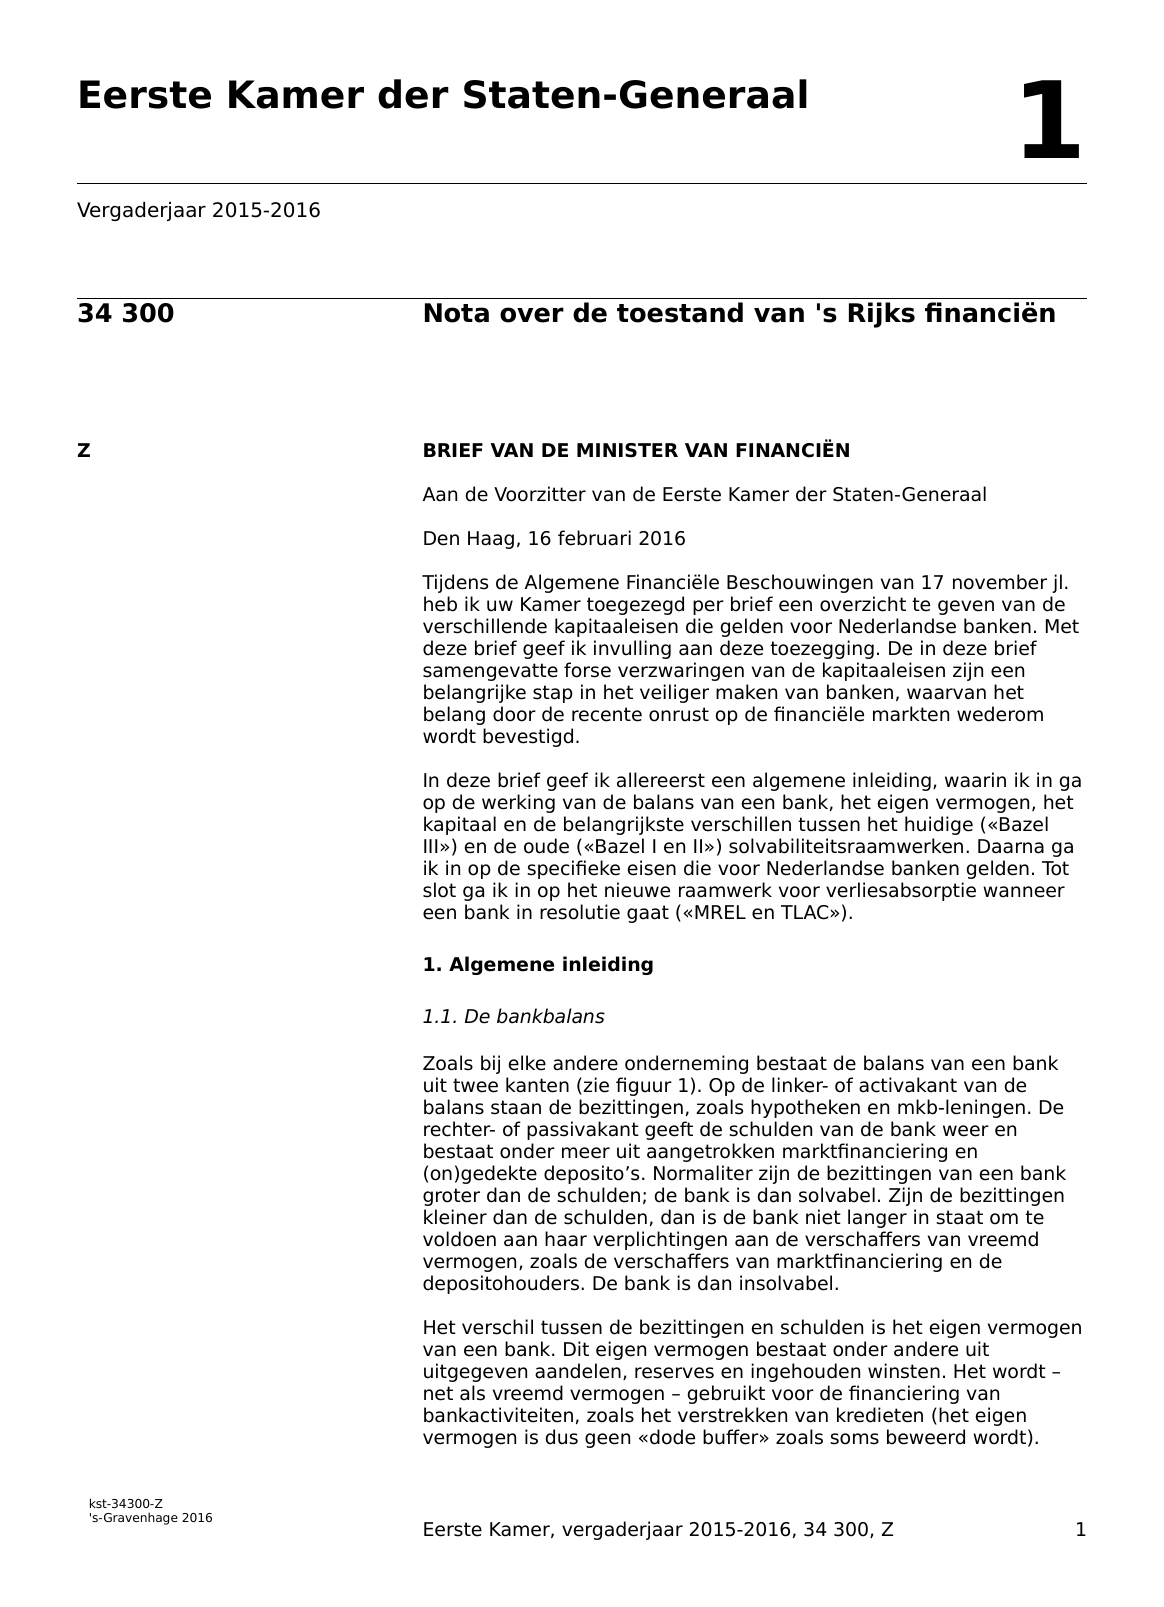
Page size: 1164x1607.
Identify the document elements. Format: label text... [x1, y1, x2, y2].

subtitle Z BRIEF VAN DE MINISTER VAN FINANCIËN [77, 440, 1087, 462]
table_header Eerste Kamer der Staten-Generaal [77, 59, 886, 183]
text Den Haag, 16 februari 2016 [422, 528, 1087, 550]
table_cell Vergaderjaar 2015-2016 [77, 184, 1087, 298]
text Zoals bij elke andere onderneming bestaat de balans van een bank uit twee kanten (zie figuur 1). Op de linker- of activakant van de balans staan de bezittingen, zoals hypotheken en mkb-leningen. De rechter- of passivakant geeft de schulden van de bank weer en bestaat onder meer uit aangetrokken marktfinanciering en (on)gedekte deposito’s. Normaliter zijn de bezittingen van een bank groter dan de schulden; de bank is dan solvabel. Zijn de bezittingen kleiner dan de schulden, dan is de bank niet langer in staat om te voldoen aan haar verplichtingen aan de verschaffers van vreemd vermogen, zoals de verschaffers van marktfinanciering en de depositohouders. De bank is dan insolvabel. [422, 1053, 1087, 1295]
text kst-34300-Z [88, 1497, 323, 1511]
text Aan de Voorzitter van de Eerste Kamer der Staten-Generaal [422, 484, 1087, 506]
text Tijdens de Algemene Financiële Beschouwingen van 17 november jl. heb ik uw Kamer toegezegd per brief een overzicht te geven van de verschillende kapitaaleisen die gelden voor Nederlandse banken. Met deze brief geef ik invulling aan deze toezegging. De in deze brief samengevatte forse verzwaringen van de kapitaaleisen zijn een belangrijke stap in het veiliger maken van banken, waarvan het belang door de recente onrust op de financiële markten wederom wordt bevestigd. [422, 572, 1087, 748]
subtitle 1.1. De bankbalans [422, 1006, 1087, 1028]
table_header 1 [886, 59, 1087, 183]
subtitle 1. Algemene inleiding [422, 954, 1087, 976]
text Het verschil tussen de bezittingen en schulden is het eigen vermogen van een bank. Dit eigen vermogen bestaat onder andere uit uitgegeven aandelen, reserves en ingehouden winsten. Het wordt – net als vreemd vermogen – gebruikt voor de financiering van bankactiviteiten, zoals het verstrekken van kredieten (het eigen vermogen is dus geen «dode buffer» zoals soms beweerd wordt). [422, 1317, 1087, 1449]
text In deze brief geef ik allereerst een algemene inleiding, waarin ik in ga op de werking van de balans van een bank, het eigen vermogen, het kapitaal en de belangrijkste verschillen tussen het huidige («Bazel III») en de oude («Bazel I en II») solvabiliteitsraamwerken. Daarna ga ik in op de specifieke eisen die voor Nederlandse banken gelden. Tot slot ga ik in op het nieuwe raamwerk voor verliesabsorptie wanneer een bank in resolutie gaat («MREL en TLAC»). [422, 770, 1087, 924]
text 's-Gravenhage 2016 [88, 1511, 323, 1525]
subtitle 34 300 Nota over de toestand van 's Rijks financiën [77, 299, 1087, 329]
